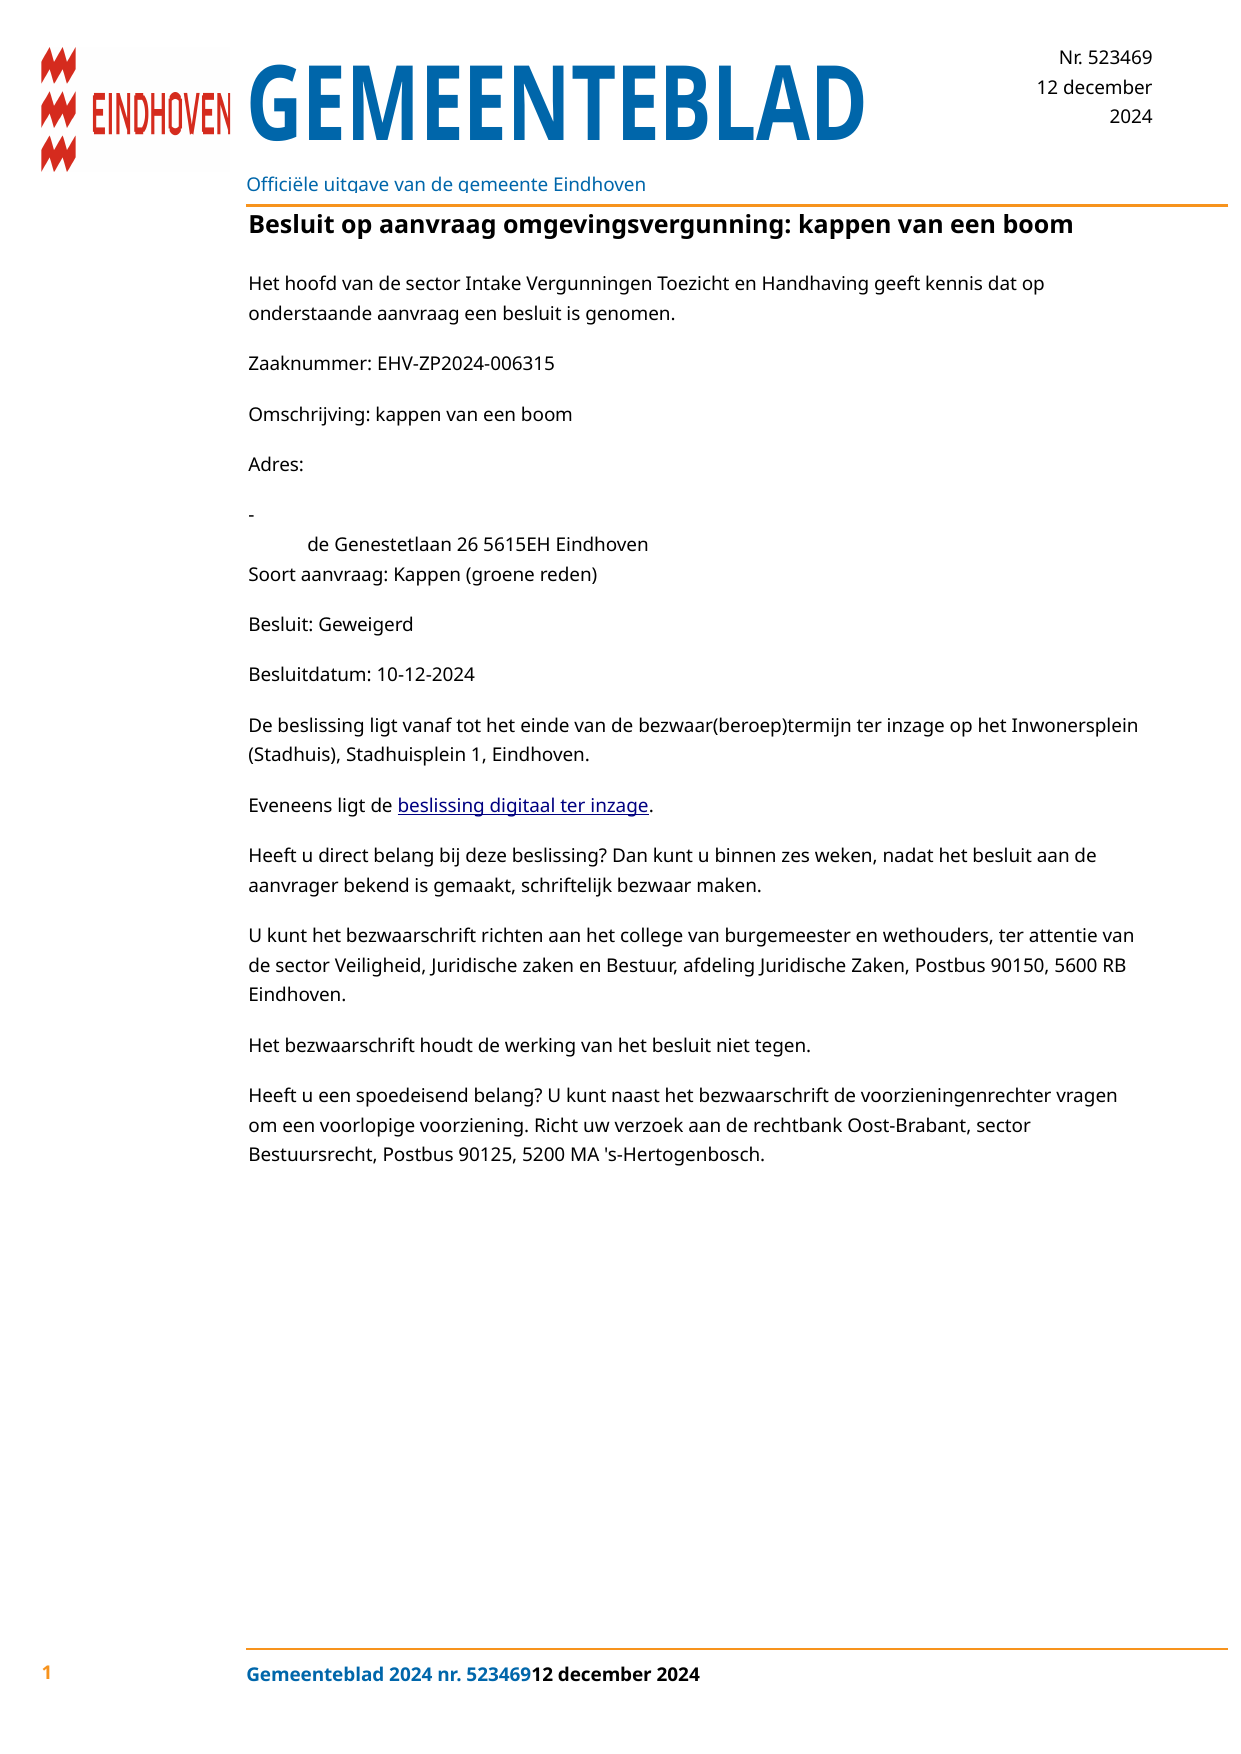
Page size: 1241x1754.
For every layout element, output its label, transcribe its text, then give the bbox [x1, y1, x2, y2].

list de Genestetlaan 26 5615EH Eindhoven [248, 531, 1152, 557]
text Besluitdatum: 10-12-2024 [248, 662, 1152, 687]
text Zaaknummer: EHV-ZP2024-006315 [248, 350, 1152, 376]
text De beslissing ligt vanaf tot het einde van de bezwaar(beroep)termijn ter inzage op het Inwonersplein (Stadhuis), Stadhuisplein 1, Eindhoven. [248, 712, 1152, 767]
text Omschrijving: kappen van een boom [248, 401, 1152, 426]
text Het bezwaarschrift houdt de werking van het besluit niet tegen. [248, 1032, 1152, 1058]
text Het hoofd van de sector Intake Vergunningen Toezicht en Handhaving geeft kennis dat op onderstaande aanvraag een besluit is genomen. [248, 270, 1152, 326]
text Besluit: Geweigerd [248, 611, 1152, 637]
text Heeft u een spoedeisend belang? U kunt naast het bezwaarschrift de voorzieningenrechter vragen om een voorlopige voorziening. Richt uw verzoek aan de rechtbank Oost-Brabant, sector Bestuursrecht, Postbus 90125, 5200 MA 's-Hertogenbosch. [248, 1082, 1152, 1167]
text Heeft u direct belang bij deze beslissing? Dan kunt u binnen zes weken, nadat het besluit aan de aanvrager bekend is gemaakt, schriftelijk bezwaar maken. [248, 842, 1152, 898]
text Soort aanvraag: Kappen (groene reden) [248, 561, 1152, 586]
text Besluit op aanvraag omgevingsvergunning: kappen van een boom [248, 207, 1152, 241]
text Eveneens ligt de beslissing digitaal ter inzage. [248, 792, 1152, 818]
text Adres: [248, 451, 1152, 477]
text U kunt het bezwaarschrift richten aan het college van burgemeester en wethouders, ter attentie van de sector Veiligheid, Juridische zaken en Bestuur, afdeling Juridische Zaken, Postbus 90150, 5600 RB Eindhoven. [248, 922, 1152, 1007]
picture [41, 47, 231, 172]
